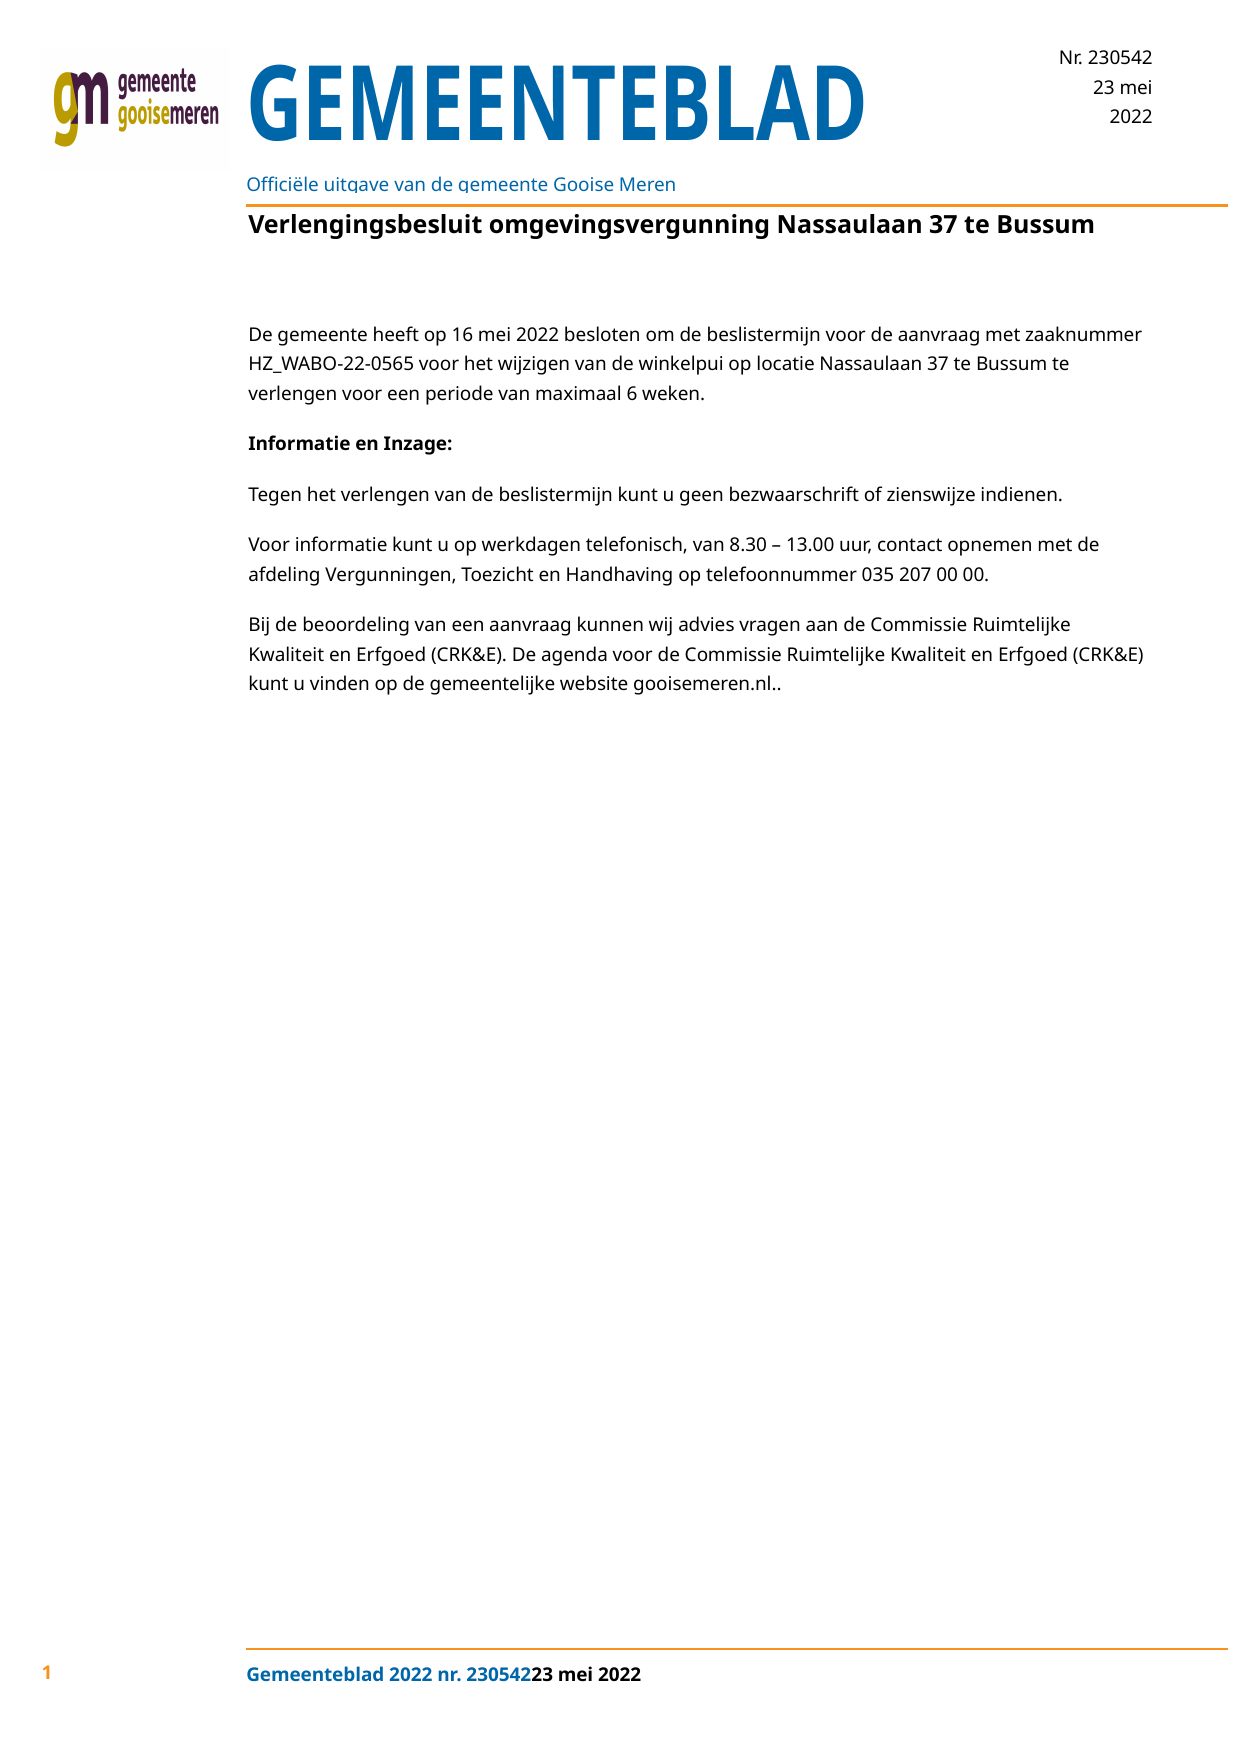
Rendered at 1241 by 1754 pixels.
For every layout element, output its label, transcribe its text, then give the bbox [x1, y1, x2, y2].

text Verlengingsbesluit omgevingsvergunning Nassaulaan 37 te Bussum [248, 207, 1152, 241]
text Bij de beoordeling van een aanvraag kunnen wij advies vragen aan de Commissie Ruimtelijke Kwaliteit en Erfgoed (CRK&E). De agenda voor de Commissie Ruimtelijke Kwaliteit en Erfgoed (CRK&E) kunt u vinden op de gemeentelijke website gooisemeren.nl.. [248, 611, 1152, 696]
picture [41, 47, 231, 172]
text Voor informatie kunt u op werkdagen telefonisch, van 8.30 – 13.00 uur, contact opnemen met de afdeling Vergunningen, Toezicht en Handhaving op telefoonnummer 035 207 00 00. [248, 531, 1152, 586]
text Informatie en Inzage: [248, 430, 1152, 456]
text De gemeente heeft op 16 mei 2022 besloten om de beslistermijn voor de aanvraag met zaaknummer HZ_WABO-22-0565 voor het wijzigen van de winkelpui op locatie Nassaulaan 37 te Bussum te verlengen voor een periode van maximaal 6 weken. [248, 321, 1152, 406]
text Tegen het verlengen van de beslistermijn kunt u geen bezwaarschrift of zienswijze indienen. [248, 481, 1152, 506]
